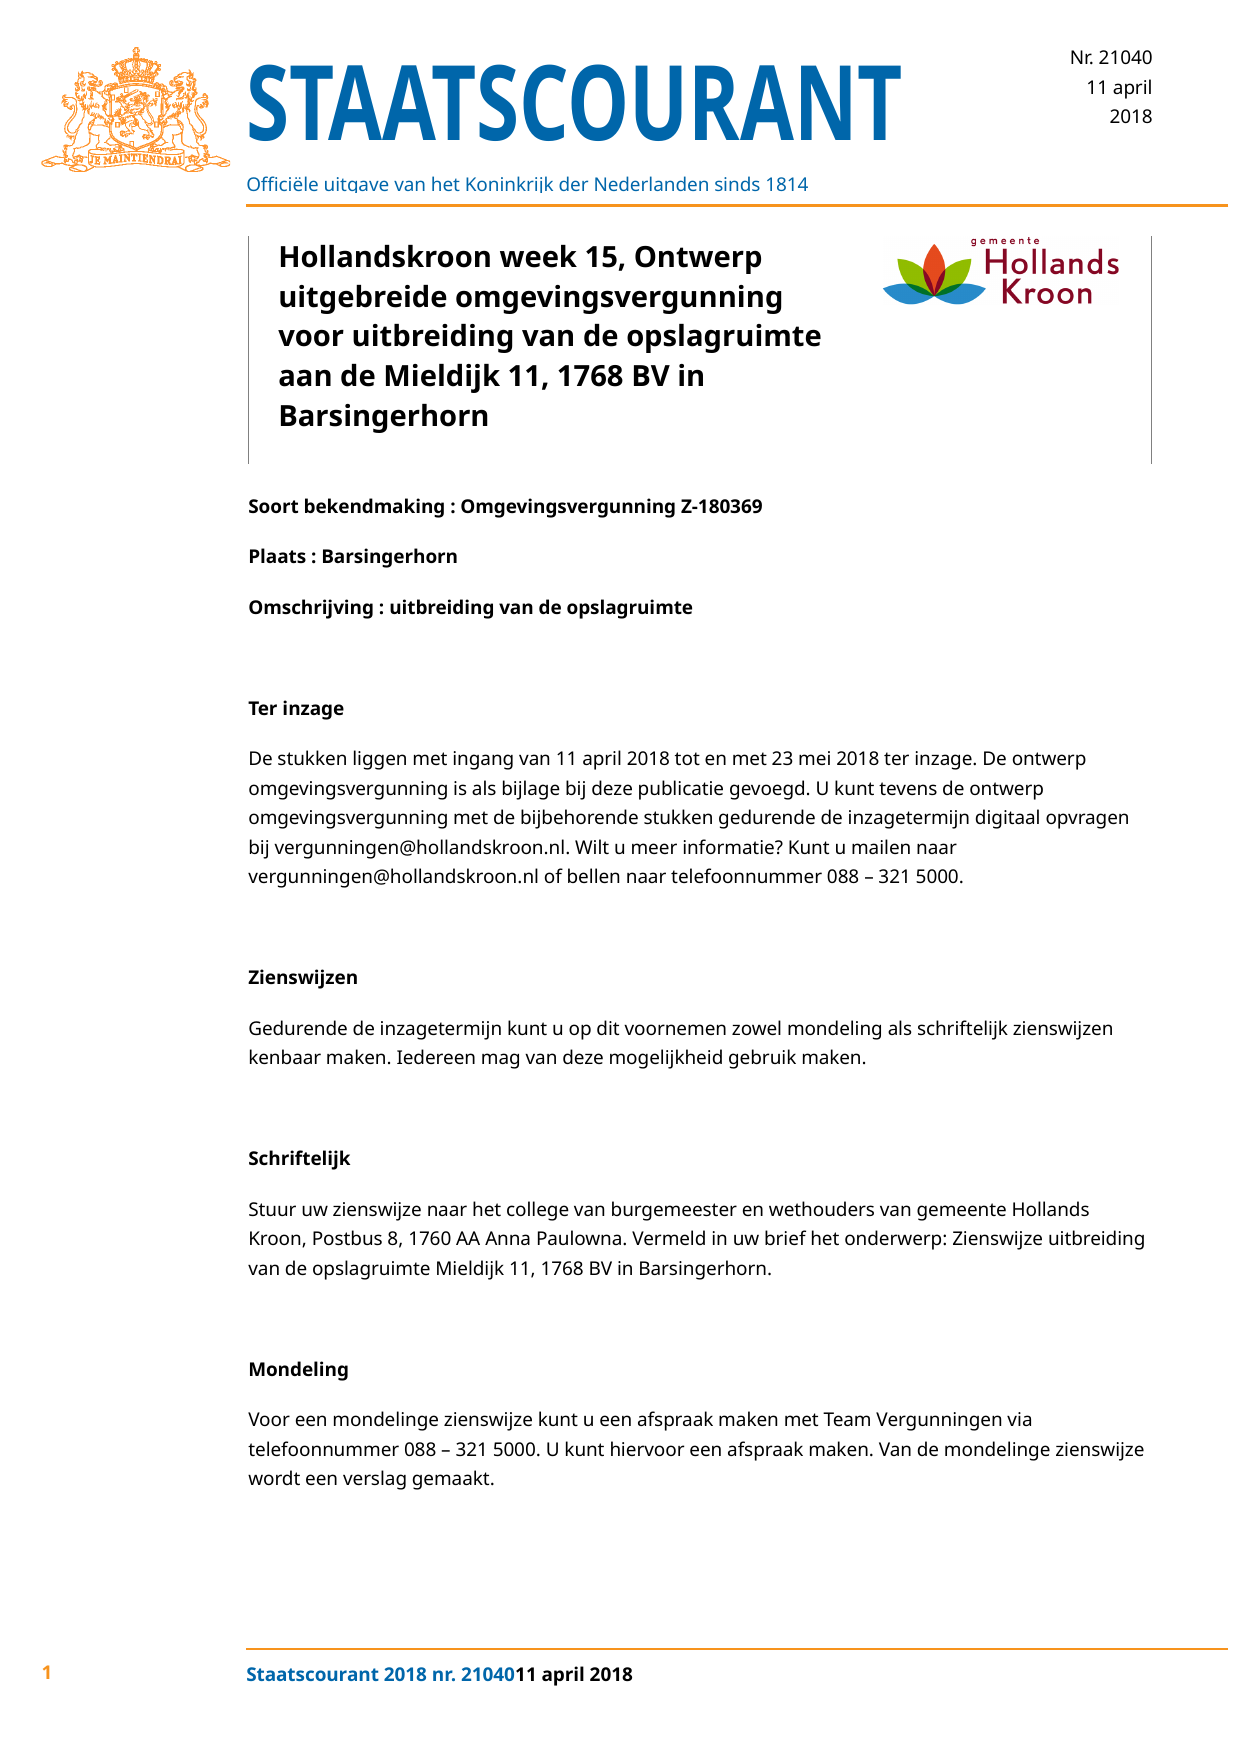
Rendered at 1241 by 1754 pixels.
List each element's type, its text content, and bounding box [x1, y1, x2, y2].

text Zienswijzen [248, 964, 1152, 990]
text Plaats : Barsingerhorn [248, 544, 1152, 569]
table_header [850, 236, 1151, 464]
table_header Hollandskroon week 15, Ontwerp uitgebreide omgevingsvergunning voor uitbreiding van de opslagruimte aan de Mieldijk 11, 1768 BV in Barsingerhorn [249, 236, 850, 464]
text Voor een mondelinge zienswijze kunt u een afspraak maken met Team Vergunningen via telefoonnummer 088 – 321 5000. U kunt hiervoor een afspraak maken. Van de mondelinge zienswijze wordt een verslag gemaakt. [248, 1406, 1152, 1491]
text De stukken liggen met ingang van 11 april 2018 tot en met 23 mei 2018 ter inzage. De ontwerp omgevingsvergunning is als bijlage bij deze publicatie gevoegd. U kunt tevens de ontwerp omgevingsvergunning met de bijbehorende stukken gedurende de inzagetermijn digitaal opvragen bij vergunningen@hollandskroon.nl. Wilt u meer informatie? Kunt u mailen naar vergunningen@hollandskroon.nl of bellen naar telefoonnummer 088 – 321 5000. [248, 745, 1152, 889]
text Soort bekendmaking : Omgevingsvergunning Z-180369 [248, 493, 1152, 519]
text Gedurende de inzagetermijn kunt u op dit voornemen zowel mondeling als schriftelijk zienswijzen kenbaar maken. Iedereen mag van deze mogelijkheid gebruik maken. [248, 1015, 1152, 1070]
text Ter inzage [248, 695, 1152, 721]
picture [41, 47, 231, 172]
text Omschrijving : uitbreiding van de opslagruimte [248, 594, 1152, 620]
text Stuur uw zienswijze naar het college van burgemeester en wethouders van gemeente Hollands Kroon, Postbus 8, 1760 AA Anna Paulowna. Vermeld in uw brief het onderwerp: Zienswijze uitbreiding van de opslagruimte Mieldijk 11, 1768 BV in Barsingerhorn. [248, 1196, 1152, 1281]
text Schriftelijk [248, 1145, 1152, 1171]
text Mondeling [248, 1356, 1152, 1382]
picture [882, 236, 1119, 305]
